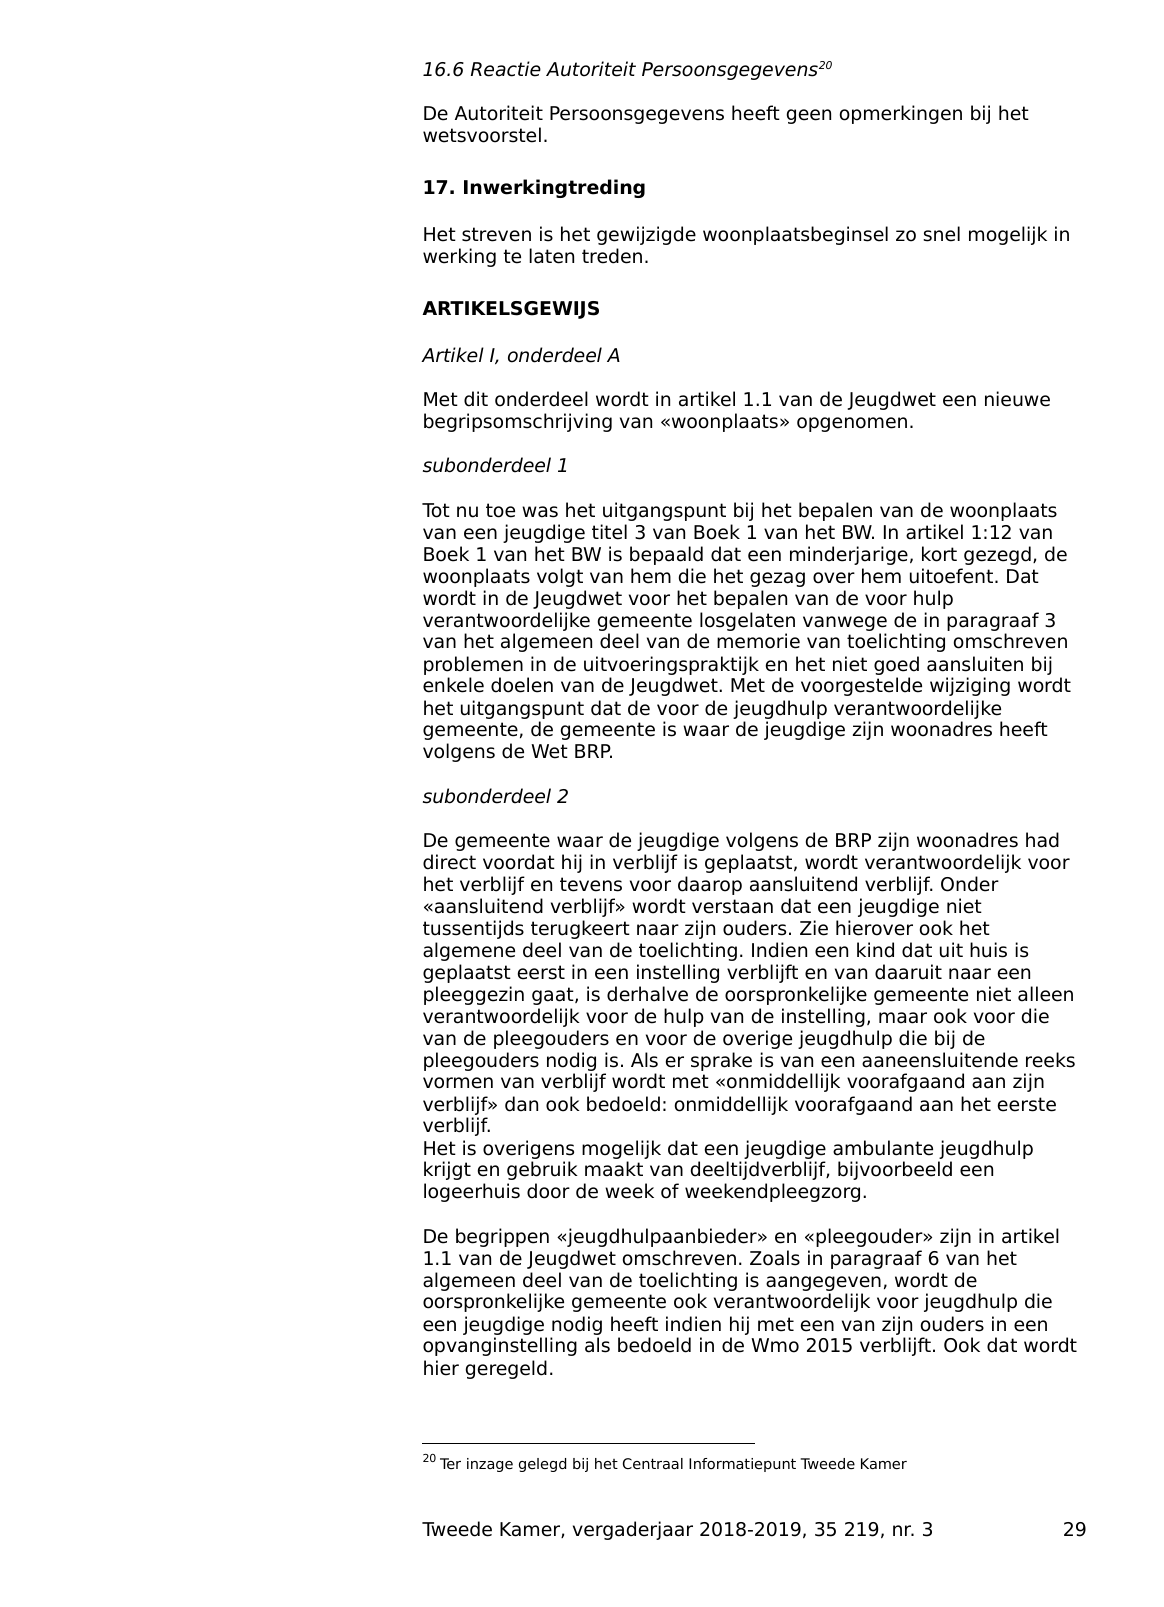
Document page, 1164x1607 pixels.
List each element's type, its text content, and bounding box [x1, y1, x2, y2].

subtitle Artikel I, onderdeel A [422, 345, 1087, 367]
text Ter inzage gelegd bij het Centraal Informatiepunt Tweede Kamer [422, 1452, 1087, 1474]
subtitle subonderdeel 1 [422, 455, 1087, 477]
subtitle 17. Inwerkingtreding [422, 177, 1087, 199]
subtitle 16.6 Reactie Autoriteit Persoonsgegevens [422, 59, 1087, 81]
text Tot nu toe was het uitgangspunt bij het bepalen van de woonplaats van een jeugdige titel 3 van Boek 1 van het BW. In artikel 1:12 van Boek 1 van het BW is bepaald dat een minderjarige, kort gezegd, de woonplaats volgt van hem die het gezag over hem uitoefent. Dat wordt in de Jeugdwet voor het bepalen van de voor hulp verantwoordelijke gemeente losgelaten vanwege de in paragraaf 3 van het algemeen deel van de memorie van toelichting omschreven problemen in de uitvoeringspraktijk en het niet goed aansluiten bij enkele doelen van de Jeugdwet. Met de voorgestelde wijziging wordt het uitgangspunt dat de voor de jeugdhulp verantwoordelijke gemeente, de gemeente is waar de jeugdige zijn woonadres heeft volgens de Wet BRP. [422, 499, 1087, 763]
text Het is overigens mogelijk dat een jeugdige ambulante jeugdhulp krijgt en gebruik maakt van deeltijdverblijf, bijvoorbeeld een logeerhuis door de week of weekendpleegzorg. [422, 1137, 1087, 1203]
subtitle ARTIKELSGEWIJS [422, 298, 1087, 320]
text De gemeente waar de jeugdige volgens de BRP zijn woonadres had direct voordat hij in verblijf is geplaatst, wordt verantwoordelijk voor het verblijf en tevens voor daarop aansluitend verblijf. Onder «aansluitend verblijf» wordt verstaan dat een jeugdige niet tussentijds terugkeert naar zijn ouders. Zie hierover ook het algemene deel van de toelichting. Indien een kind dat uit huis is geplaatst eerst in een instelling verblijft en van daaruit naar een pleeggezin gaat, is derhalve de oorspronkelijke gemeente niet alleen verantwoordelijk voor de hulp van de instelling, maar ook voor die van de pleegouders en voor de overige jeugdhulp die bij de pleegouders nodig is. Als er sprake is van een aaneensluitende reeks vormen van verblijf wordt met «onmiddellijk voorafgaand aan zijn verblijf» dan ook bedoeld: onmiddellijk voorafgaand aan het eerste verblijf. [422, 830, 1087, 1137]
subtitle subonderdeel 2 [422, 786, 1087, 807]
text De begrippen «jeugdhulpaanbieder» en «pleegouder» zijn in artikel 1.1 van de Jeugdwet omschreven. Zoals in paragraaf 6 van het algemeen deel van de toelichting is aangegeven, wordt de oorspronkelijke gemeente ook verantwoordelijk voor jeugdhulp die een jeugdige nodig heeft indien hij met een van zijn ouders in een opvanginstelling als bedoeld in de Wmo 2015 verblijft. Ook dat wordt hier geregeld. [422, 1226, 1087, 1379]
text Met dit onderdeel wordt in artikel 1.1 van de Jeugdwet een nieuwe begripsomschrijving van «woonplaats» opgenomen. [422, 389, 1087, 433]
text Het streven is het gewijzigde woonplaatsbeginsel zo snel mogelijk in werking te laten treden. [422, 224, 1087, 268]
text De Autoriteit Persoonsgegevens heeft geen opmerkingen bij het wetsvoorstel. [422, 103, 1087, 147]
